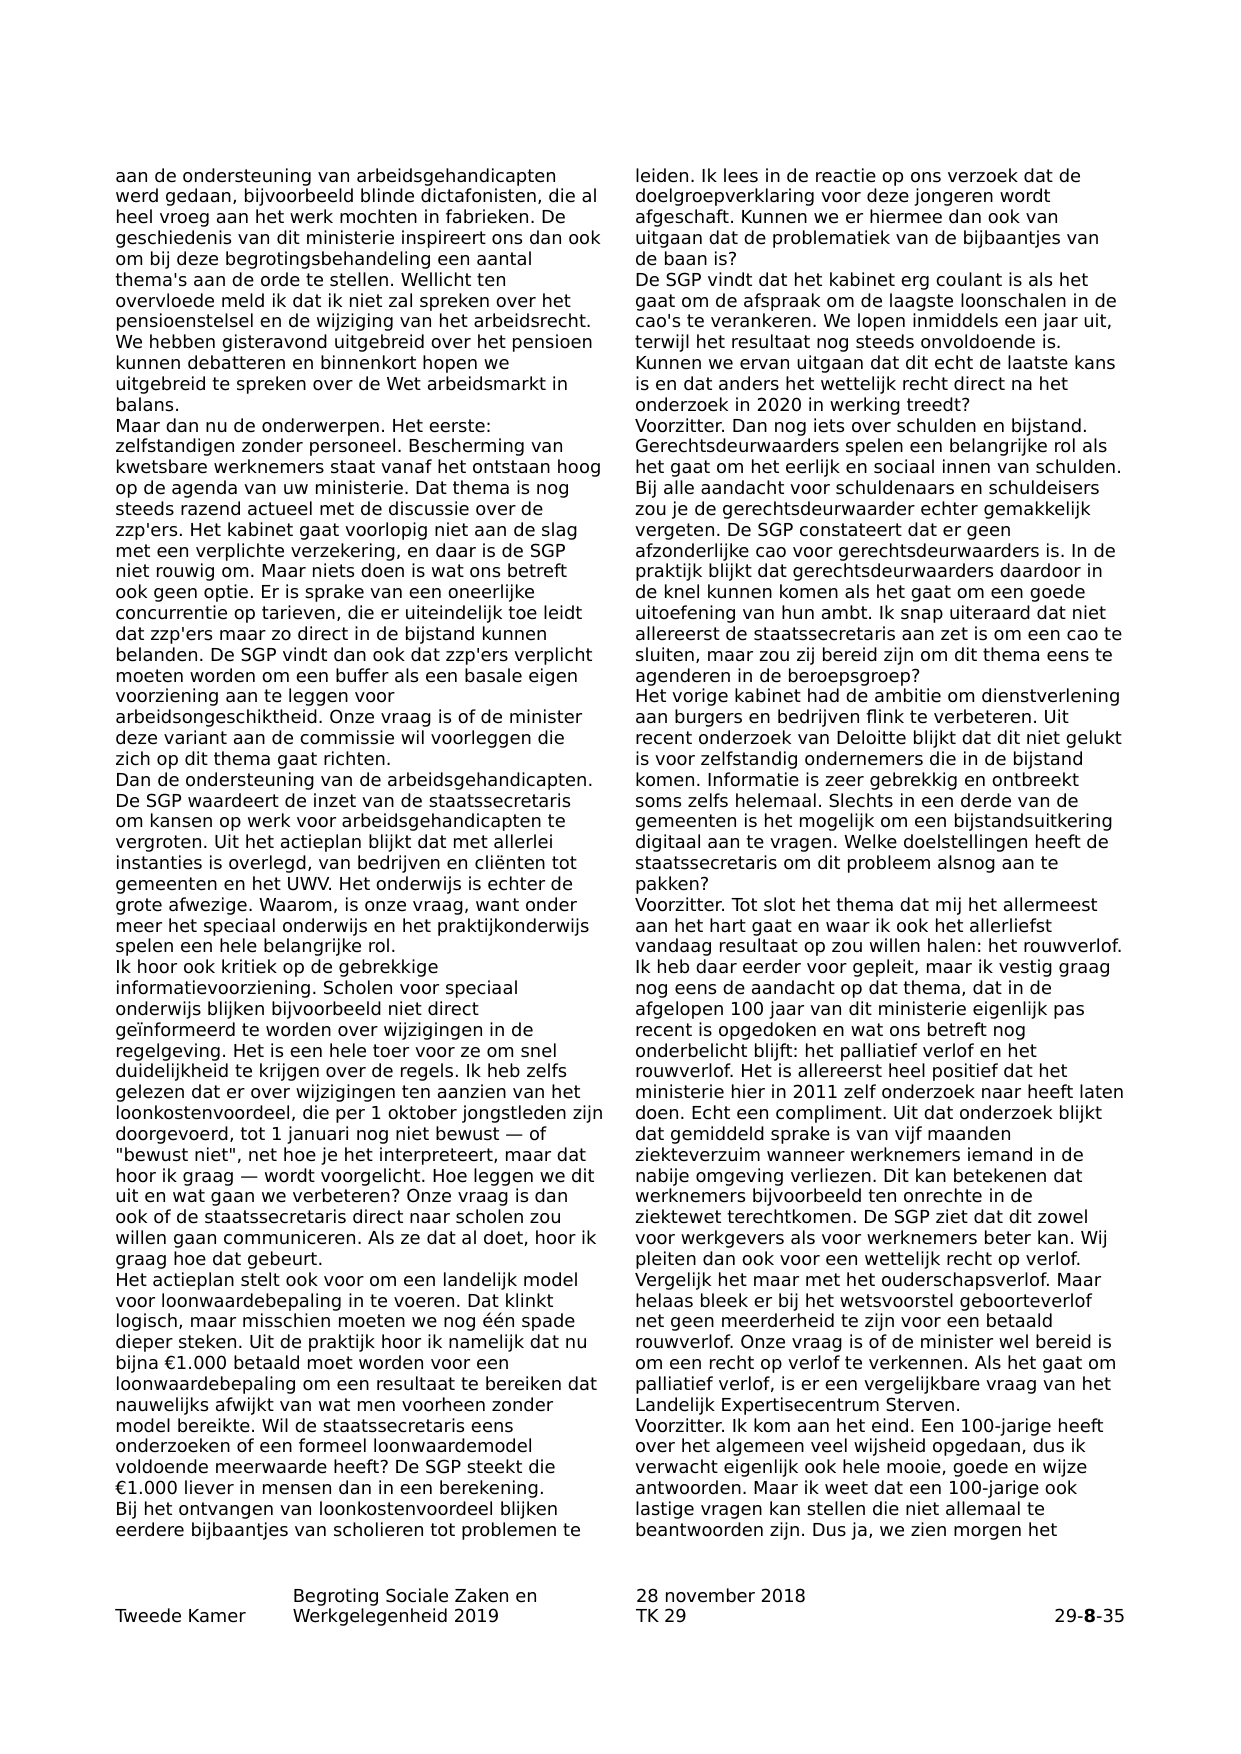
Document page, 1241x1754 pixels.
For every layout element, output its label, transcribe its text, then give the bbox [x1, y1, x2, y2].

text Ik hoor ook kritiek op de gebrekkige informatievoorziening. Scholen voor speciaal onderwijs blijken bijvoorbeeld niet direct geïnformeerd te worden over wijzigingen in de regelgeving. Het is een hele toer voor ze om snel duidelijkheid te krijgen over de regels. Ik heb zelfs gelezen dat er over wijzigingen ten aanzien van het loonkostenvoordeel, die per 1 oktober jongstleden zijn doorgevoerd, tot 1 januari nog niet bewust — of "bewust niet", net hoe je het interpreteert, maar dat hoor ik graag — wordt voorgelicht. Hoe leggen we dit uit en wat gaan we verbeteren? Onze vraag is dan ook of de staatssecretaris direct naar scholen zou willen gaan communiceren. Als ze dat al doet, hoor ik graag hoe dat gebeurt. [115, 957, 605, 1269]
text Voorzitter. Dan nog iets over schulden en bijstand. Gerechtsdeurwaarders spelen een belangrijke rol als het gaat om het eerlijk en sociaal innen van schulden. Bij alle aandacht voor schuldenaars en schuldeisers zou je de gerechtsdeurwaarder echter gemakkelijk vergeten. De SGP constateert dat er geen afzonderlijke cao voor gerechtsdeurwaarders is. In de praktijk blijkt dat gerechtsdeurwaarders daardoor in de knel kunnen komen als het gaat om een goede uitoefening van hun ambt. Ik snap uiteraard dat niet allereerst de staatssecretaris aan zet is om een cao te sluiten, maar zou zij bereid zijn om dit thema eens te agenderen in de beroepsgroep? [635, 415, 1125, 686]
text Voorzitter. Tot slot het thema dat mij het allermeest aan het hart gaat en waar ik ook het allerliefst vandaag resultaat op zou willen halen: het rouwverlof. Ik heb daar eerder voor gepleit, maar ik vestig graag nog eens de aandacht op dat thema, dat in de afgelopen 100 jaar van dit ministerie eigenlijk pas recent is opgedoken en wat ons betreft nog onderbelicht blijft: het palliatief verlof en het rouwverlof. Het is allereerst heel positief dat het ministerie hier in 2011 zelf onderzoek naar heeft laten doen. Echt een compliment. Uit dat onderzoek blijkt dat gemiddeld sprake is van vijf maanden ziekteverzuim wanneer werknemers iemand in de nabije omgeving verliezen. Dit kan betekenen dat werknemers bijvoorbeeld ten onrechte in de ziektewet terechtkomen. De SGP ziet dat dit zowel voor werkgevers als voor werknemers beter kan. Wij pleiten dan ook voor een wettelijk recht op verlof. Vergelijk het maar met het ouderschapsverlof. Maar helaas bleek er bij het wetsvoorstel geboorteverlof net geen meerderheid te zijn voor een betaald rouwverlof. Onze vraag is of de minister wel bereid is om een recht op verlof te verkennen. Als het gaat om palliatief verlof, is er een vergelijkbare vraag van het Landelijk Expertisecentrum Sterven. [635, 894, 1125, 1415]
text Bij het ontvangen van loonkostenvoordeel blijken eerdere bijbaantjes van scholieren tot problemen te [115, 1499, 605, 1540]
text Dan de ondersteuning van de arbeidsgehandicapten. De SGP waardeert de inzet van de staatssecretaris om kansen op werk voor arbeidsgehandicapten te vergroten. Uit het actieplan blijkt dat met allerlei instanties is overlegd, van bedrijven en cliënten tot gemeenten en het UWV. Het onderwijs is echter de grote afwezige. Waarom, is onze vraag, want onder meer het speciaal onderwijs en het praktijkonderwijs spelen een hele belangrijke rol. [115, 769, 605, 957]
text Het actieplan stelt ook voor om een landelijk model voor loonwaardebepaling in te voeren. Dat klinkt logisch, maar misschien moeten we nog één spade dieper steken. Uit de praktijk hoor ik namelijk dat nu bijna €1.000 betaald moet worden voor een loonwaardebepaling om een resultaat te bereiken dat nauwelijks afwijkt van wat men voorheen zonder model bereikte. Wil de staatssecretaris eens onderzoeken of een formeel loonwaardemodel voldoende meerwaarde heeft? De SGP steekt die €1.000 liever in mensen dan in een berekening. [115, 1269, 605, 1499]
text Voorzitter. Ik kom aan het eind. Een 100-jarige heeft over het algemeen veel wijsheid opgedaan, dus ik verwacht eigenlijk ook hele mooie, goede en wijze antwoorden. Maar ik weet dat een 100-jarige ook lastige vragen kan stellen die niet allemaal te beantwoorden zijn. Dus ja, we zien morgen het [635, 1415, 1125, 1540]
text leiden. Ik lees in de reactie op ons verzoek dat de doelgroepverklaring voor deze jongeren wordt afgeschaft. Kunnen we er hiermee dan ook van uitgaan dat de problematiek van de bijbaantjes van de baan is? [635, 165, 1125, 269]
text aan de ondersteuning van arbeidsgehandicapten werd gedaan, bijvoorbeeld blinde dictafonisten, die al heel vroeg aan het werk mochten in fabrieken. De geschiedenis van dit ministerie inspireert ons dan ook om bij deze begrotingsbehandeling een aantal thema's aan de orde te stellen. Wellicht ten overvloede meld ik dat ik niet zal spreken over het pensioenstelsel en de wijziging van het arbeidsrecht. We hebben gisteravond uitgebreid over het pensioen kunnen debatteren en binnenkort hopen we uitgebreid te spreken over de Wet arbeidsmarkt in balans. [115, 165, 605, 415]
text Het vorige kabinet had de ambitie om dienstverlening aan burgers en bedrijven flink te verbeteren. Uit recent onderzoek van Deloitte blijkt dat dit niet gelukt is voor zelfstandig ondernemers die in de bijstand komen. Informatie is zeer gebrekkig en ontbreekt soms zelfs helemaal. Slechts in een derde van de gemeenten is het mogelijk om een bijstandsuitkering digitaal aan te vragen. Welke doelstellingen heeft de staatssecretaris om dit probleem alsnog aan te pakken? [635, 686, 1125, 894]
text Maar dan nu de onderwerpen. Het eerste: zelfstandigen zonder personeel. Bescherming van kwetsbare werknemers staat vanaf het ontstaan hoog op de agenda van uw ministerie. Dat thema is nog steeds razend actueel met de discussie over de zzp'ers. Het kabinet gaat voorlopig niet aan de slag met een verplichte verzekering, en daar is de SGP niet rouwig om. Maar niets doen is wat ons betreft ook geen optie. Er is sprake van een oneerlijke concurrentie op tarieven, die er uiteindelijk toe leidt dat zzp'ers maar zo direct in de bijstand kunnen belanden. De SGP vindt dan ook dat zzp'ers verplicht moeten worden om een buffer als een basale eigen voorziening aan te leggen voor arbeidsongeschiktheid. Onze vraag is of de minister deze variant aan de commissie wil voorleggen die zich op dit thema gaat richten. [115, 415, 605, 769]
text De SGP vindt dat het kabinet erg coulant is als het gaat om de afspraak om de laagste loonschalen in de cao's te verankeren. We lopen inmiddels een jaar uit, terwijl het resultaat nog steeds onvoldoende is. Kunnen we ervan uitgaan dat dit echt de laatste kans is en dat anders het wettelijk recht direct na het onderzoek in 2020 in werking treedt? [635, 269, 1125, 415]
